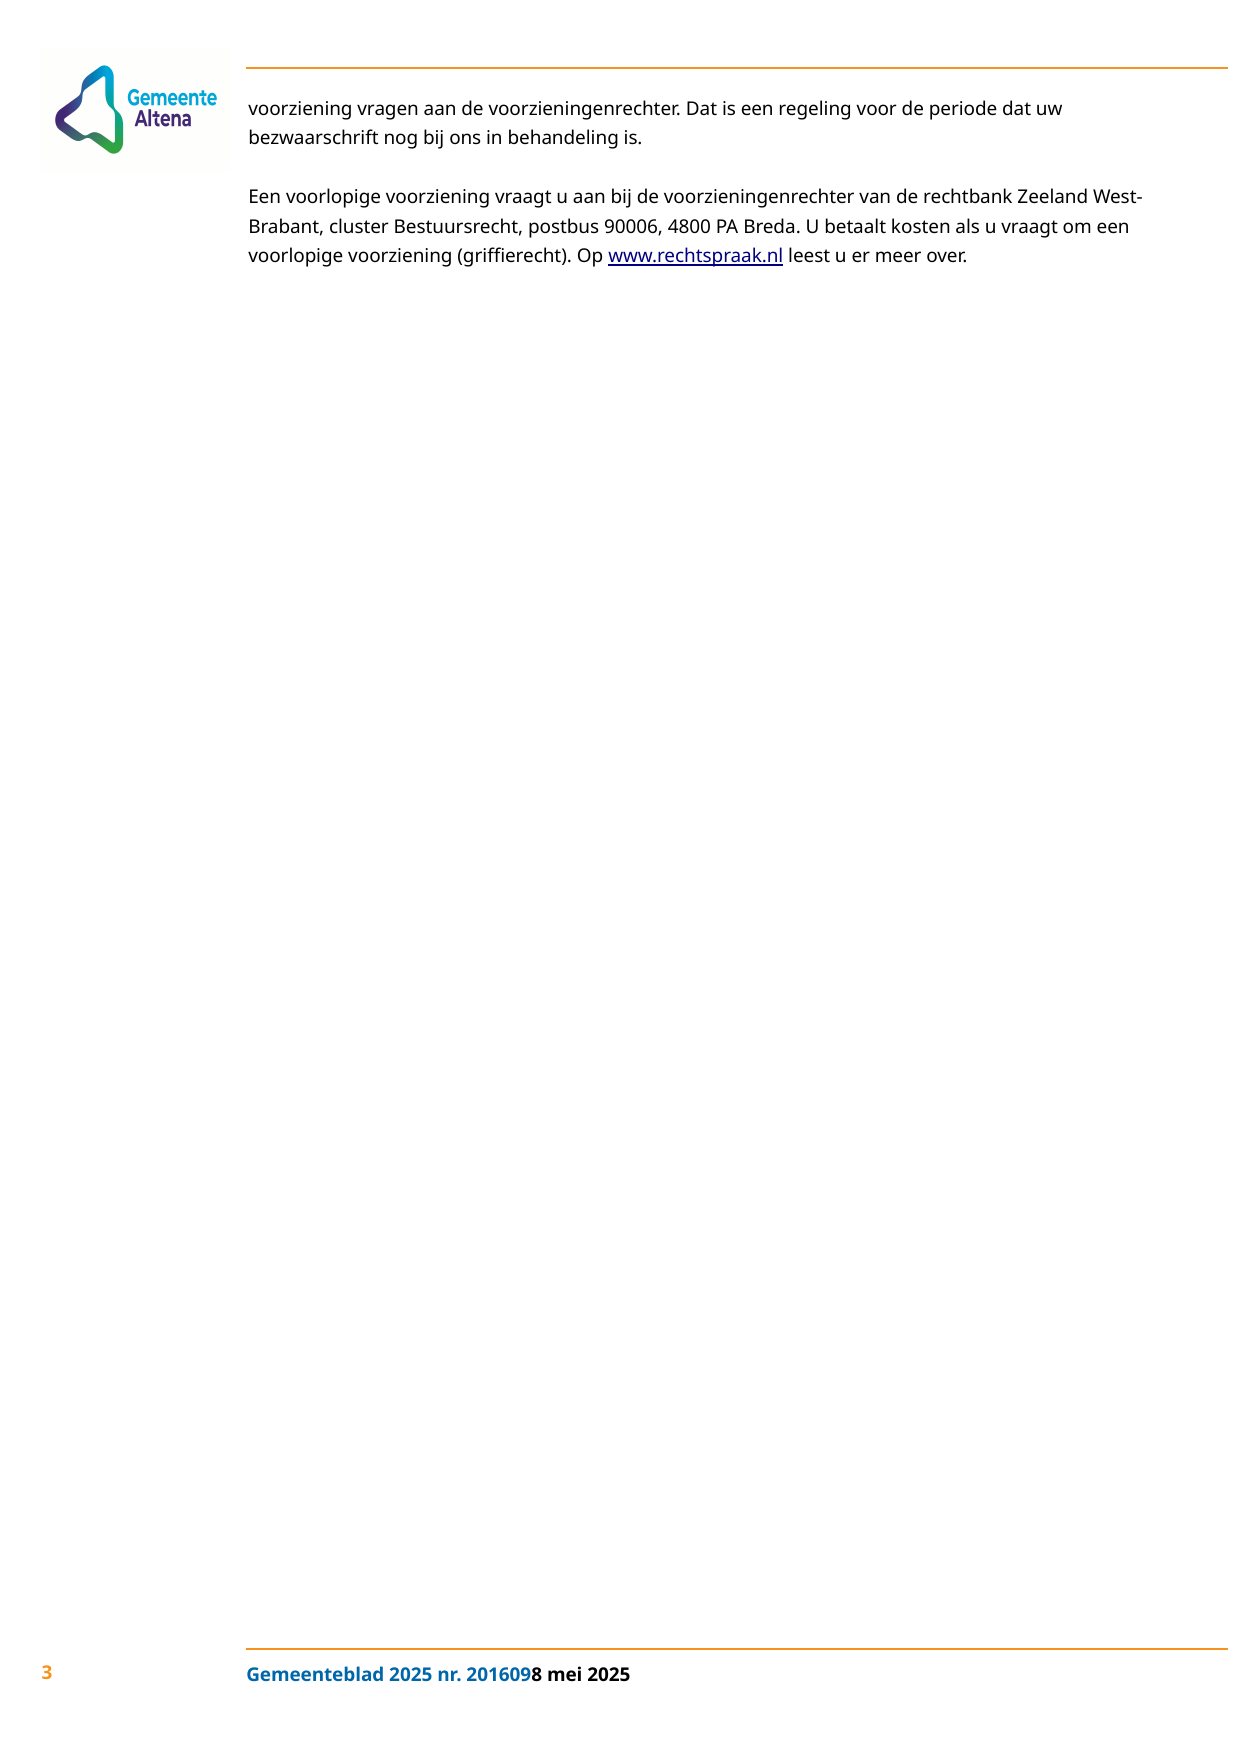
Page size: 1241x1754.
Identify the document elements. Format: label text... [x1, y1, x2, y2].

picture [41, 47, 231, 172]
text Een voorlopige voorziening vraagt u aan bij de voorzieningenrechter van de rechtbank Zeeland West-Brabant, cluster Bestuursrecht, postbus 90006, 4800 PA Breda. U betaalt kosten als u vraagt om een voorlopige voorziening (griffierecht). Op www.rechtspraak.nl leest u er meer over. [248, 183, 1152, 268]
text voorziening vragen aan de voorzieningenrechter. Dat is een regeling voor de periode dat uw bezwaarschrift nog bij ons in behandeling is. [248, 95, 1152, 150]
